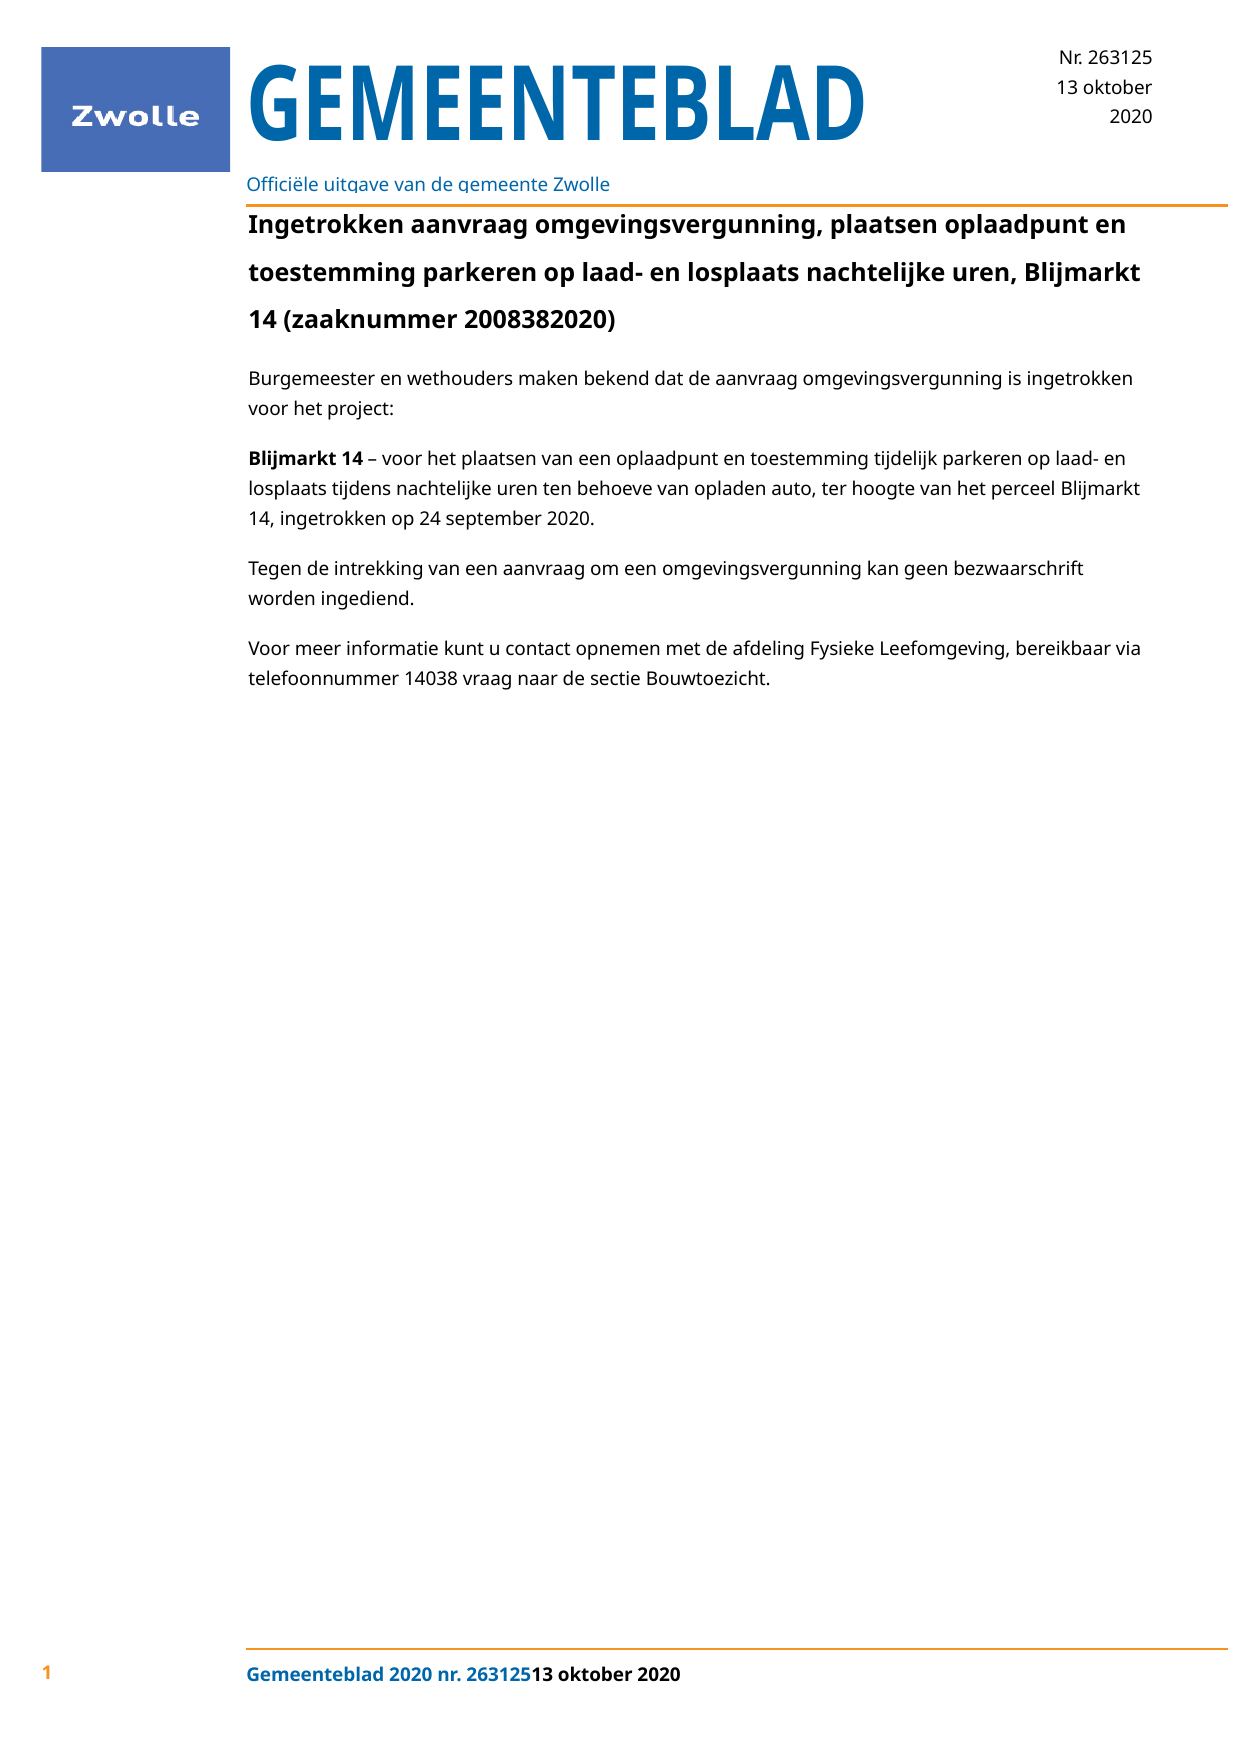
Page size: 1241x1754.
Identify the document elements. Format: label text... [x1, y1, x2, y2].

text Blijmarkt 14 – voor het plaatsen van een oplaadpunt en toestemming tijdelijk parkeren op laad- en losplaats tijdens nachtelijke uren ten behoeve van opladen auto, ter hoogte van het perceel Blijmarkt 14, ingetrokken op 24 september 2020. [248, 446, 1152, 530]
text Ingetrokken aanvraag omgevingsvergunning, plaatsen oplaadpunt en toestemming parkeren op laad- en losplaats nachtelijke uren, Blijmarkt 14 (zaaknummer 2008382020) [248, 207, 1152, 336]
text Tegen de intrekking van een aanvraag om een omgevingsvergunning kan geen bezwaarschrift worden ingediend. [248, 555, 1152, 610]
text Burgemeester en wethouders maken bekend dat de aanvraag omgevingsvergunning is ingetrokken voor het project: [248, 366, 1152, 421]
text Voor meer informatie kunt u contact opnemen met de afdeling Fysieke Leefomgeving, bereikbaar via telefoonnummer 14038 vraag naar de sectie Bouwtoezicht. [248, 635, 1152, 690]
picture [41, 47, 231, 172]
